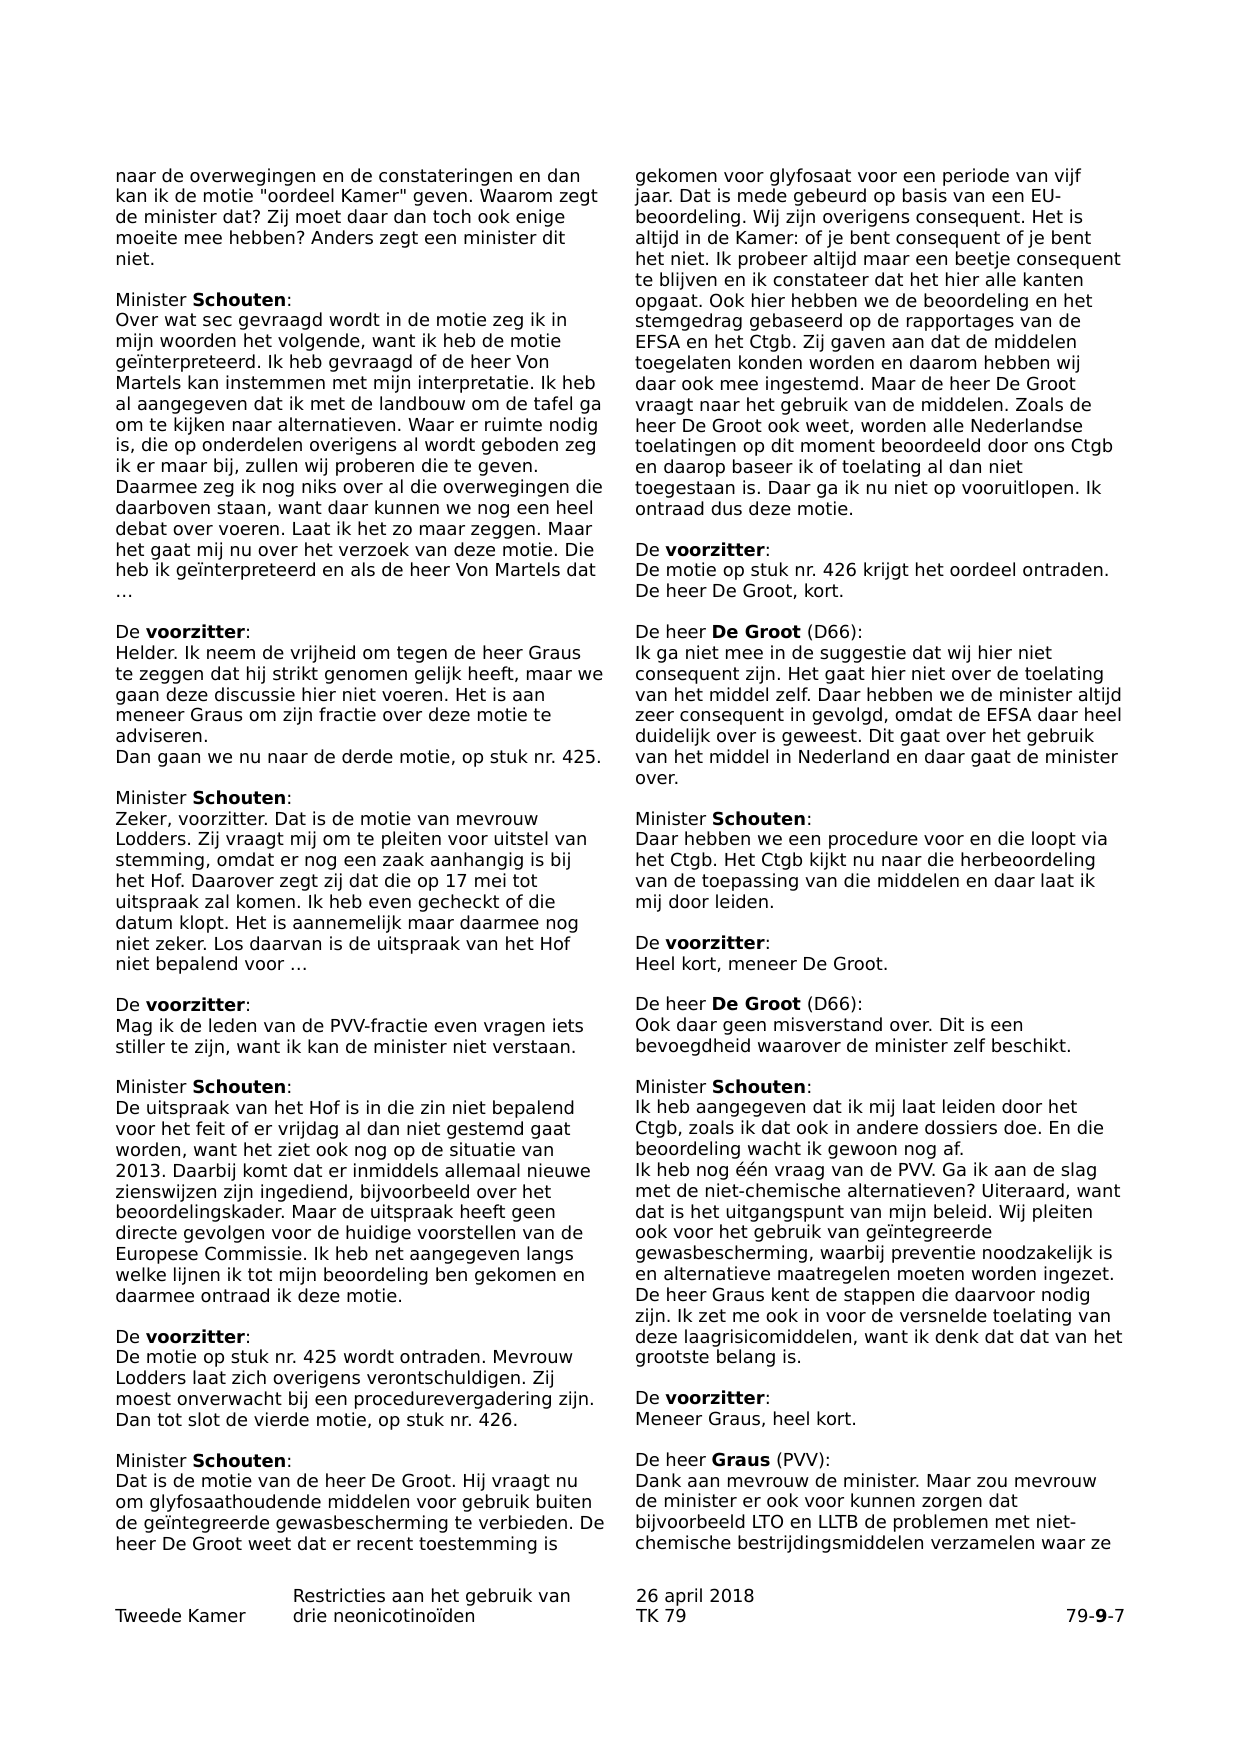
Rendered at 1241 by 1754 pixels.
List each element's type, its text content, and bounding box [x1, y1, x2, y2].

text Helder. Ik neem de vrijheid om tegen de heer Graus te zeggen dat hij strikt genomen gelijk heeft, maar we gaan deze discussie hier niet voeren. Het is aan meneer Graus om zijn fractie over deze motie te adviseren. [115, 643, 605, 747]
text De heer De Groot (D66): [635, 994, 1125, 1015]
text Daar hebben we een procedure voor en die loopt via het Ctgb. Het Ctgb kijkt nu naar die herbeoordeling van de toepassing van die middelen en daar laat ik mij door leiden. [635, 829, 1125, 912]
text Dank aan mevrouw de minister. Maar zou mevrouw de minister er ook voor kunnen zorgen dat bijvoorbeeld LTO en LLTB de problemen met niet-chemische bestrijdingsmiddelen verzamelen waar ze [635, 1470, 1125, 1554]
text Ik heb aangegeven dat ik mij laat leiden door het Ctgb, zoals ik dat ook in andere dossiers doe. En die beoordeling wacht ik gewoon nog af. [635, 1097, 1125, 1160]
text De motie op stuk nr. 426 krijgt het oordeel ontraden. De heer De Groot, kort. [635, 560, 1125, 602]
text Minister Schouten: [115, 1077, 605, 1098]
text Minister Schouten: [115, 788, 605, 808]
text Dan gaan we nu naar de derde motie, op stuk nr. 425. [115, 747, 605, 768]
text Meneer Graus, heel kort. [635, 1409, 1125, 1429]
text Ook daar geen misverstand over. Dit is een bevoegdheid waarover de minister zelf beschikt. [635, 1015, 1125, 1056]
text Ik ga niet mee in de suggestie dat wij hier niet consequent zijn. Het gaat hier niet over de toelating van het middel zelf. Daar hebben we de minister altijd zeer consequent in gevolgd, omdat de EFSA daar heel duidelijk over is geweest. Dit gaat over het gebruik van het middel in Nederland en daar gaat de minister over. [635, 643, 1125, 788]
text Heel kort, meneer De Groot. [635, 953, 1125, 974]
text De motie op stuk nr. 425 wordt ontraden. Mevrouw Lodders laat zich overigens verontschuldigen. Zij moest onverwacht bij een procedurevergadering zijn. Dan tot slot de vierde motie, op stuk nr. 426. [115, 1347, 605, 1431]
text Minister Schouten: [635, 808, 1125, 829]
text De voorzitter: [115, 1326, 605, 1347]
text De voorzitter: [115, 622, 605, 643]
text gekomen voor glyfosaat voor een periode van vijf jaar. Dat is mede gebeurd op basis van een EU-beoordeling. Wij zijn overigens consequent. Het is altijd in de Kamer: of je bent consequent of je bent het niet. Ik probeer altijd maar een beetje consequent te blijven en ik constateer dat het hier alle kanten opgaat. Ook hier hebben we de beoordeling en het stemgedrag gebaseerd op de rapportages van de EFSA en het Ctgb. Zij gaven aan dat de middelen toegelaten konden worden en daarom hebben wij daar ook mee ingestemd. Maar de heer De Groot vraagt naar het gebruik van de middelen. Zoals de heer De Groot ook weet, worden alle Nederlandse toelatingen op dit moment beoordeeld door ons Ctgb en daarop baseer ik of toelating al dan niet toegestaan is. Daar ga ik nu niet op vooruitlopen. Ik ontraad dus deze motie. [635, 165, 1125, 519]
text Minister Schouten: [635, 1076, 1125, 1097]
text Minister Schouten: [115, 1451, 605, 1471]
text De voorzitter: [115, 995, 605, 1016]
text De heer Graus (PVV): [635, 1449, 1125, 1470]
text De voorzitter: [635, 932, 1125, 953]
text De voorzitter: [635, 1388, 1125, 1409]
text De uitspraak van het Hof is in die zin niet bepalend voor het feit of er vrijdag al dan niet gestemd gaat worden, want het ziet ook nog op de situatie van 2013. Daarbij komt dat er inmiddels allemaal nieuwe zienswijzen zijn ingediend, bijvoorbeeld over het beoordelingskader. Maar de uitspraak heeft geen directe gevolgen voor de huidige voorstellen van de Europese Commissie. Ik heb net aangegeven langs welke lijnen ik tot mijn beoordeling ben gekomen en daarmee ontraad ik deze motie. [115, 1098, 605, 1306]
text De heer De Groot (D66): [635, 622, 1125, 643]
text Minister Schouten: [115, 289, 605, 310]
text Ik heb nog één vraag van de PVV. Ga ik aan de slag met de niet-chemische alternatieven? Uiteraard, want dat is het uitgangspunt van mijn beleid. Wij pleiten ook voor het gebruik van geïntegreerde gewasbescherming, waarbij preventie noodzakelijk is en alternatieve maatregelen moeten worden ingezet. De heer Graus kent de stappen die daarvoor nodig zijn. Ik zet me ook in voor de versnelde toelating van deze laagrisicomiddelen, want ik denk dat dat van het grootste belang is. [635, 1160, 1125, 1368]
text naar de overwegingen en de constateringen en dan kan ik de motie "oordeel Kamer" geven. Waarom zegt de minister dat? Zij moet daar dan toch ook enige moeite mee hebben? Anders zegt een minister dit niet. [115, 165, 605, 269]
text Mag ik de leden van de PVV-fractie even vragen iets stiller te zijn, want ik kan de minister niet verstaan. [115, 1016, 605, 1057]
text Dat is de motie van de heer De Groot. Hij vraagt nu om glyfosaathoudende middelen voor gebruik buiten de geïntegreerde gewasbescherming te verbieden. De heer De Groot weet dat er recent toestemming is [115, 1471, 605, 1554]
text Zeker, voorzitter. Dat is de motie van mevrouw Lodders. Zij vraagt mij om te pleiten voor uitstel van stemming, omdat er nog een zaak aanhangig is bij het Hof. Daarover zegt zij dat die op 17 mei tot uitspraak zal komen. Ik heb even gecheckt of die datum klopt. Het is aannemelijk maar daarmee nog niet zeker. Los daarvan is de uitspraak van het Hof niet bepalend voor … [115, 808, 605, 975]
text Over wat sec gevraagd wordt in de motie zeg ik in mijn woorden het volgende, want ik heb de motie geïnterpreteerd. Ik heb gevraagd of de heer Von Martels kan instemmen met mijn interpretatie. Ik heb al aangegeven dat ik met de landbouw om de tafel ga om te kijken naar alternatieven. Waar er ruimte nodig is, die op onderdelen overigens al wordt geboden zeg ik er maar bij, zullen wij proberen die te geven. Daarmee zeg ik nog niks over al die overwegingen die daarboven staan, want daar kunnen we nog een heel debat over voeren. Laat ik het zo maar zeggen. Maar het gaat mij nu over het verzoek van deze motie. Die heb ik geïnterpreteerd en als de heer Von Martels dat … [115, 310, 605, 602]
text De voorzitter: [635, 539, 1125, 560]
